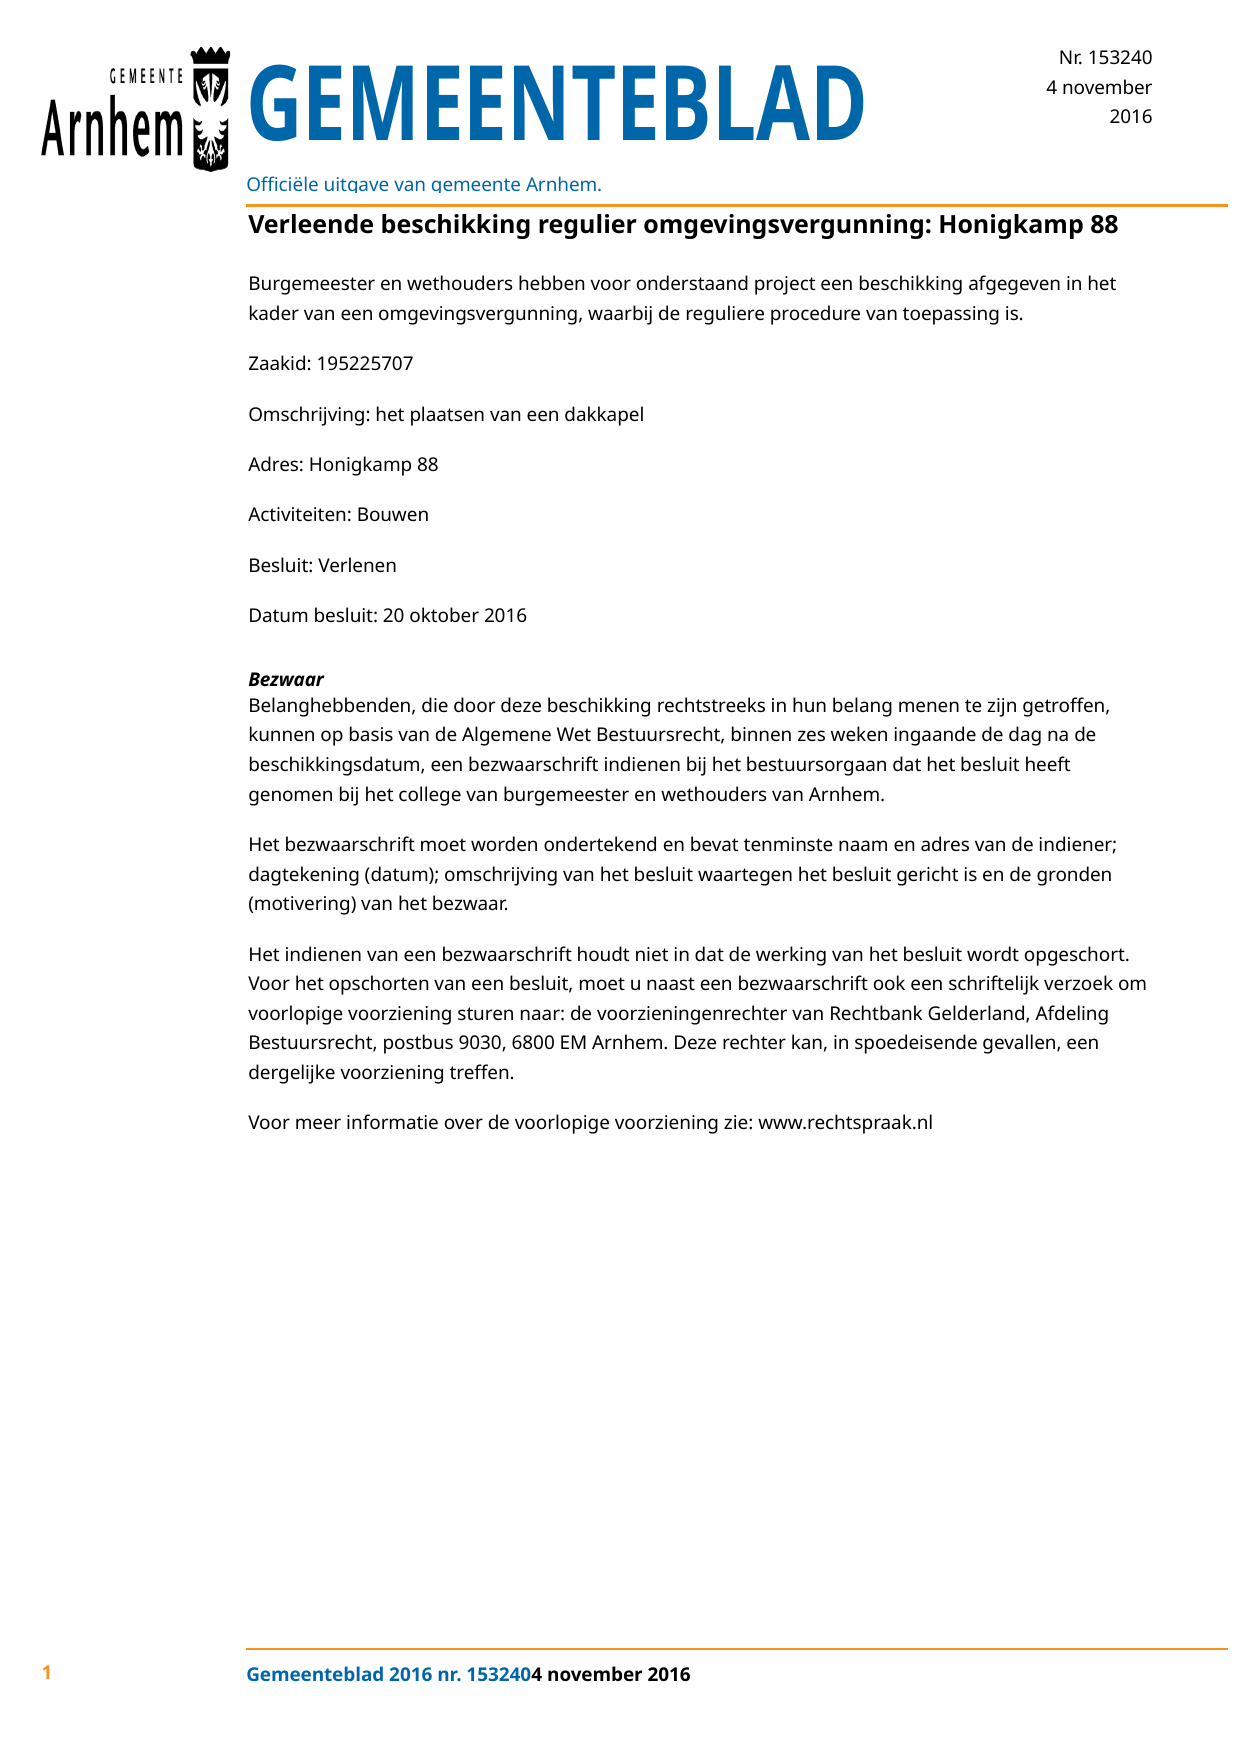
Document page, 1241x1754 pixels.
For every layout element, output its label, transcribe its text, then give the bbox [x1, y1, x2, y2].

text Burgemeester en wethouders hebben voor onderstaand project een beschikking afgegeven in het kader van een omgevingsvergunning, waarbij de reguliere procedure van toepassing is. [248, 270, 1152, 326]
text Belanghebbenden, die door deze beschikking rechtstreeks in hun belang menen te zijn getroffen, kunnen op basis van de Algemene Wet Bestuursrecht, binnen zes weken ingaande de dag na de beschikkingsdatum, een bezwaarschrift indienen bij het bestuursorgaan dat het besluit heeft genomen bij het college van burgemeester en wethouders van Arnhem. [248, 692, 1152, 807]
text Het indienen van een bezwaarschrift houdt niet in dat de werking van het besluit wordt opgeschort. Voor het opschorten van een besluit, moet u naast een bezwaarschrift ook een schriftelijk verzoek om voorlopige voorziening sturen naar: de voorzieningenrechter van Rechtbank Gelderland, Afdeling Bestuursrecht, postbus 9030, 6800 EM Arnhem. Deze rechter kan, in spoedeisende gevallen, een dergelijke voorziening treffen. [248, 941, 1152, 1085]
text Besluit: Verlenen [248, 552, 1152, 578]
text Adres: Honigkamp 88 [248, 451, 1152, 477]
text Het bezwaarschrift moet worden ondertekend en bevat tenminste naam en adres van de indiener; dagtekening (datum); omschrijving van het besluit waartegen het besluit gericht is en de gronden (motivering) van het bezwaar. [248, 831, 1152, 916]
text Datum besluit: 20 oktober 2016 [248, 602, 1152, 628]
text Verleende beschikking regulier omgevingsvergunning: Honigkamp 88 [248, 207, 1152, 241]
picture [41, 47, 231, 172]
text Bezwaar [248, 666, 1152, 692]
text Voor meer informatie over de voorlopige voorziening zie: www.rechtspraak.nl [248, 1109, 1152, 1135]
text Activiteiten: Bouwen [248, 502, 1152, 527]
text Zaakid: 195225707 [248, 350, 1152, 376]
text Omschrijving: het plaatsen van een dakkapel [248, 401, 1152, 426]
